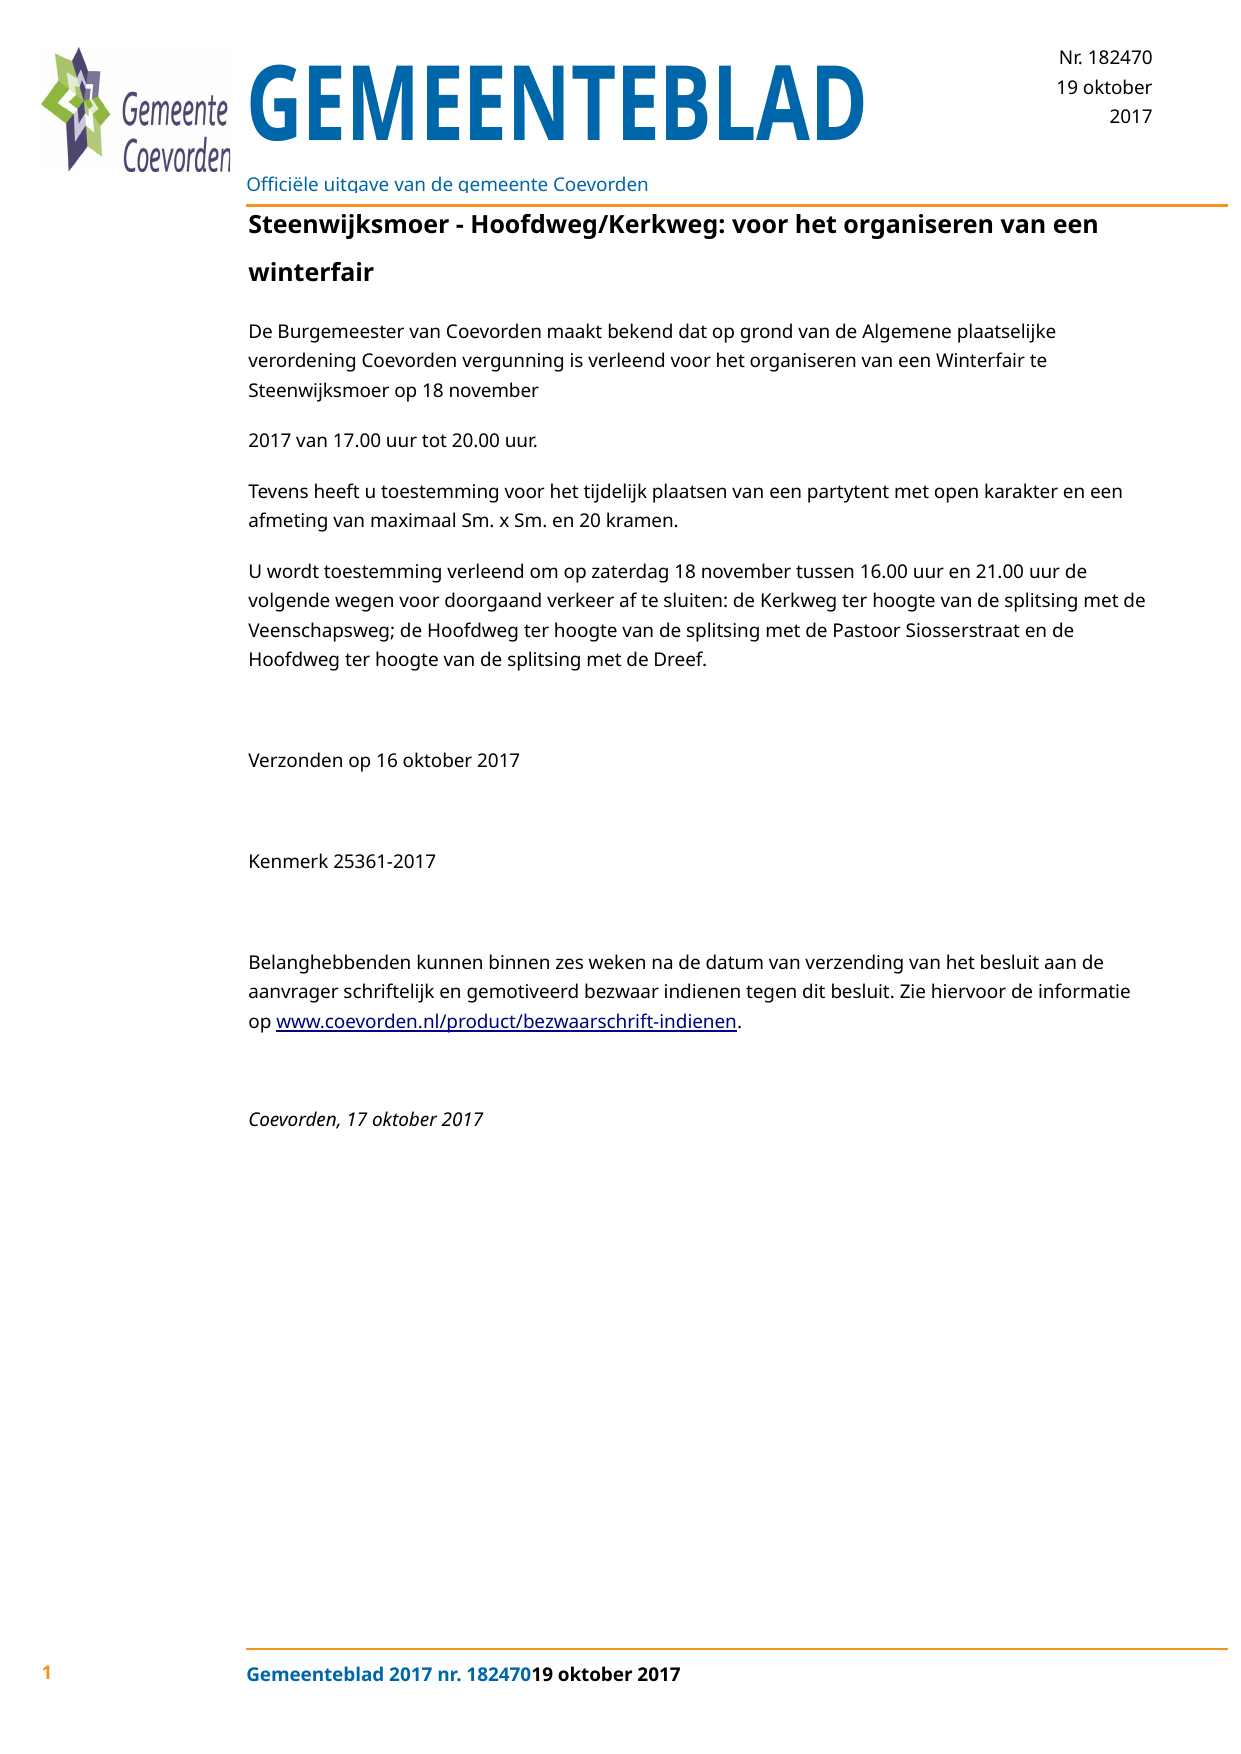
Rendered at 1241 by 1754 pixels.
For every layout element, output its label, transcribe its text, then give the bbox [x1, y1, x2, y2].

text 2017 van 17.00 uur tot 20.00 uur. [248, 427, 1152, 453]
text Steenwijksmoer - Hoofdweg/Kerkweg: voor het organiseren van een winterfair [248, 207, 1152, 288]
text Belanghebbenden kunnen binnen zes weken na de datum van verzending van het besluit aan de aanvrager schriftelijk en gemotiveerd bezwaar indienen tegen dit besluit. Zie hiervoor de informatie op www.coevorden.nl/product/bezwaarschrift-indienen. [248, 949, 1152, 1034]
text Coevorden, 17 oktober 2017 [248, 1107, 1152, 1132]
text Verzonden op 16 oktober 2017 [248, 747, 1152, 773]
text De Burgemeester van Coevorden maakt bekend dat op grond van de Algemene plaatselijke verordening Coevorden vergunning is verleend voor het organiseren van een Winterfair te Steenwijksmoer op 18 november [248, 318, 1152, 403]
text Tevens heeft u toestemming voor het tijdelijk plaatsen van een partytent met open karakter en een afmeting van maximaal Sm. x Sm. en 20 kramen. [248, 478, 1152, 533]
text Kenmerk 25361-2017 [248, 848, 1152, 874]
picture [41, 47, 231, 172]
text U wordt toestemming verleend om op zaterdag 18 november tussen 16.00 uur en 21.00 uur de volgende wegen voor doorgaand verkeer af te sluiten: de Kerkweg ter hoogte van de splitsing met de Veenschapsweg; de Hoofdweg ter hoogte van de splitsing met de Pastoor Siosserstraat en de Hoofdweg ter hoogte van de splitsing met de Dreef. [248, 558, 1152, 672]
